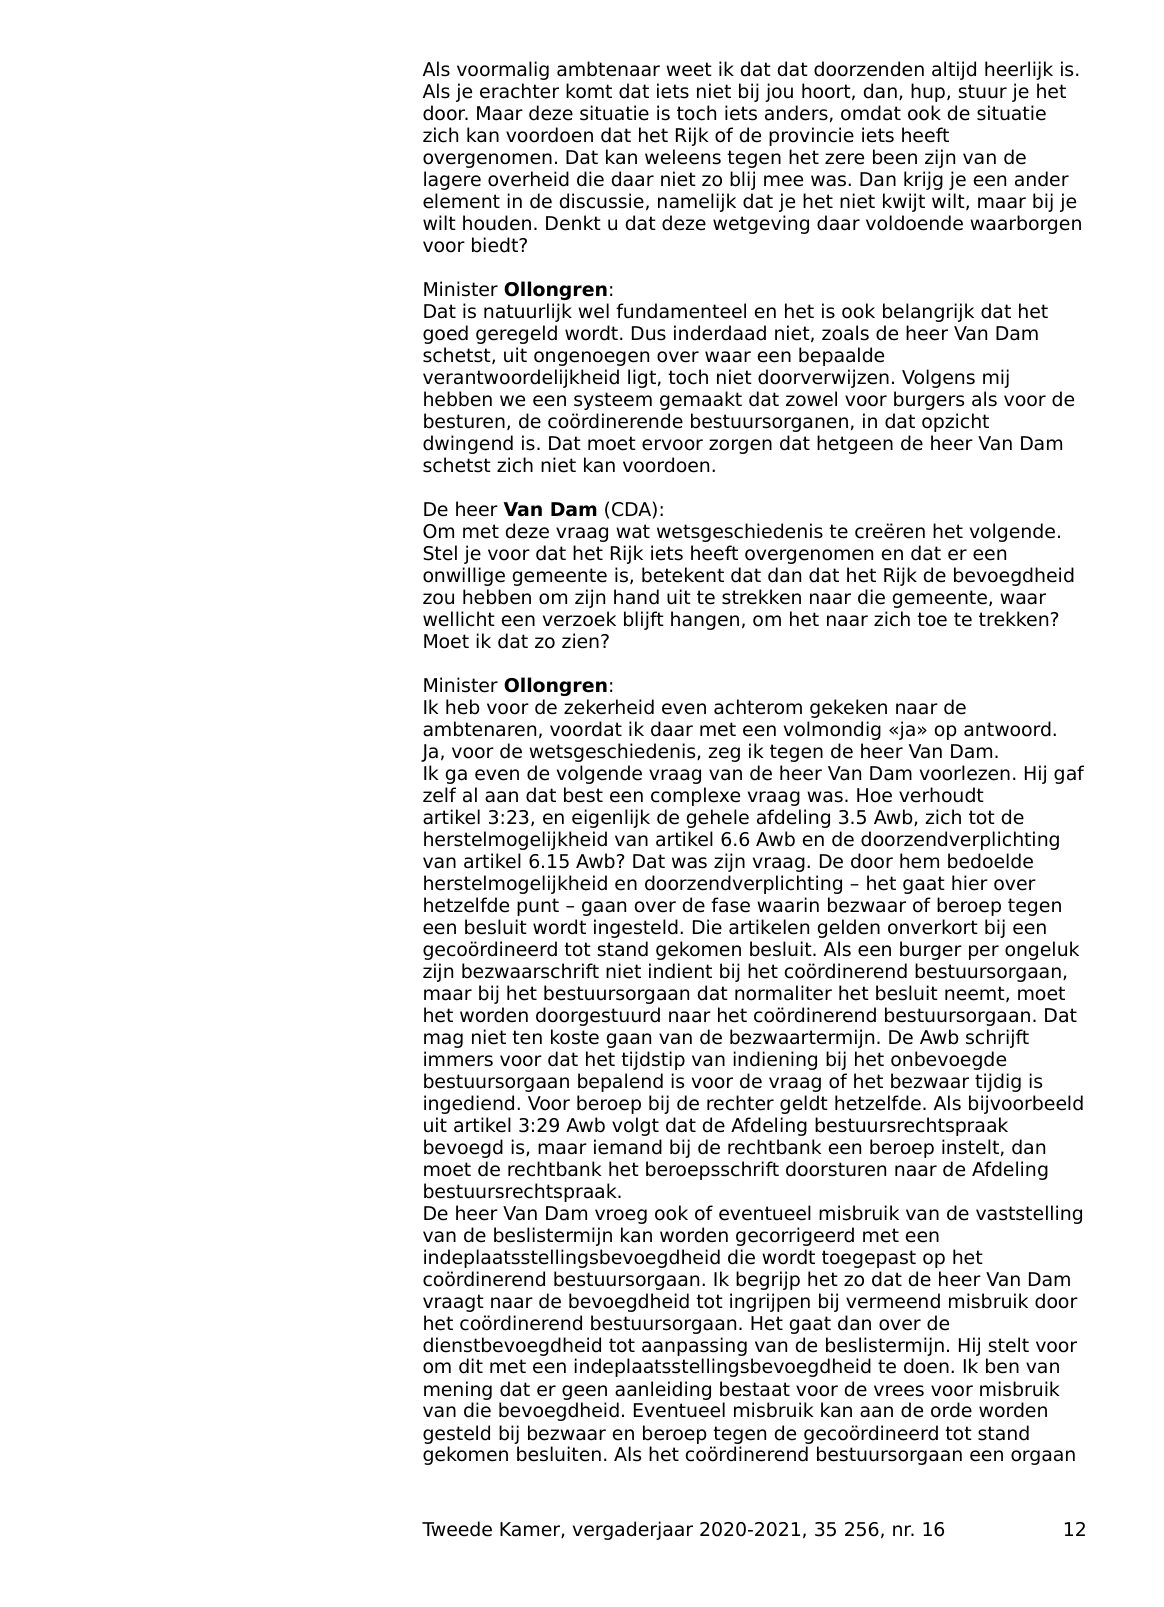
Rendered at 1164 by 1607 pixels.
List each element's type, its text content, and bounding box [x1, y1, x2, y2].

text Ik ga even de volgende vraag van de heer Van Dam voorlezen. Hij gaf zelf al aan dat best een complexe vraag was. Hoe verhoudt artikel 3:23, en eigenlijk de gehele afdeling 3.5 Awb, zich tot de herstelmogelijkheid van artikel 6.6 Awb en de doorzendverplichting van artikel 6.15 Awb? Dat was zijn vraag. De door hem bedoelde herstelmogelijkheid en doorzendverplichting – het gaat hier over hetzelfde punt – gaan over de fase waarin bezwaar of beroep tegen een besluit wordt ingesteld. Die artikelen gelden onverkort bij een gecoördineerd tot stand gekomen besluit. Als een burger per ongeluk zijn bezwaarschrift niet indient bij het coördinerend bestuursorgaan, maar bij het bestuursorgaan dat normaliter het besluit neemt, moet het worden doorgestuurd naar het coördinerend bestuursorgaan. Dat mag niet ten koste gaan van de bezwaartermijn. De Awb schrijft immers voor dat het tijdstip van indiening bij het onbevoegde bestuursorgaan bepalend is voor de vraag of het bezwaar tijdig is ingediend. Voor beroep bij de rechter geldt hetzelfde. Als bijvoorbeeld uit artikel 3:29 Awb volgt dat de Afdeling bestuursrechtspraak bevoegd is, maar iemand bij de rechtbank een beroep instelt, dan moet de rechtbank het beroepsschrift doorsturen naar de Afdeling bestuursrechtspraak. [422, 763, 1087, 1203]
text Minister Ollongren: [422, 279, 1087, 301]
text Als voormalig ambtenaar weet ik dat dat doorzenden altijd heerlijk is. Als je erachter komt dat iets niet bij jou hoort, dan, hup, stuur je het door. Maar deze situatie is toch iets anders, omdat ook de situatie zich kan voordoen dat het Rijk of de provincie iets heeft overgenomen. Dat kan weleens tegen het zere been zijn van de lagere overheid die daar niet zo blij mee was. Dan krijg je een ander element in de discussie, namelijk dat je het niet kwijt wilt, maar bij je wilt houden. Denkt u dat deze wetgeving daar voldoende waarborgen voor biedt? [422, 59, 1087, 257]
text Minister Ollongren: [422, 675, 1087, 697]
text Dat is natuurlijk wel fundamenteel en het is ook belangrijk dat het goed geregeld wordt. Dus inderdaad niet, zoals de heer Van Dam schetst, uit ongenoegen over waar een bepaalde verantwoordelijkheid ligt, toch niet doorverwijzen. Volgens mij hebben we een systeem gemaakt dat zowel voor burgers als voor de besturen, de coördinerende bestuursorganen, in dat opzicht dwingend is. Dat moet ervoor zorgen dat hetgeen de heer Van Dam schetst zich niet kan voordoen. [422, 301, 1087, 477]
text Ik heb voor de zekerheid even achterom gekeken naar de ambtenaren, voordat ik daar met een volmondig «ja» op antwoord. Ja, voor de wetsgeschiedenis, zeg ik tegen de heer Van Dam. [422, 697, 1087, 763]
text De heer Van Dam (CDA): [422, 499, 1087, 521]
text De heer Van Dam vroeg ook of eventueel misbruik van de vaststelling van de beslistermijn kan worden gecorrigeerd met een indeplaatsstellingsbevoegdheid die wordt toegepast op het coördinerend bestuursorgaan. Ik begrijp het zo dat de heer Van Dam vraagt naar de bevoegdheid tot ingrijpen bij vermeend misbruik door het coördinerend bestuursorgaan. Het gaat dan over de dienstbevoegdheid tot aanpassing van de beslistermijn. Hij stelt voor om dit met een indeplaatsstellingsbevoegdheid te doen. Ik ben van mening dat er geen aanleiding bestaat voor de vrees voor misbruik van die bevoegdheid. Eventueel misbruik kan aan de orde worden gesteld bij bezwaar en beroep tegen de gecoördineerd tot stand gekomen besluiten. Als het coördinerend bestuursorgaan een orgaan [422, 1203, 1087, 1466]
text Om met deze vraag wat wetsgeschiedenis te creëren het volgende. Stel je voor dat het Rijk iets heeft overgenomen en dat er een onwillige gemeente is, betekent dat dan dat het Rijk de bevoegdheid zou hebben om zijn hand uit te strekken naar die gemeente, waar wellicht een verzoek blijft hangen, om het naar zich toe te trekken? Moet ik dat zo zien? [422, 521, 1087, 653]
